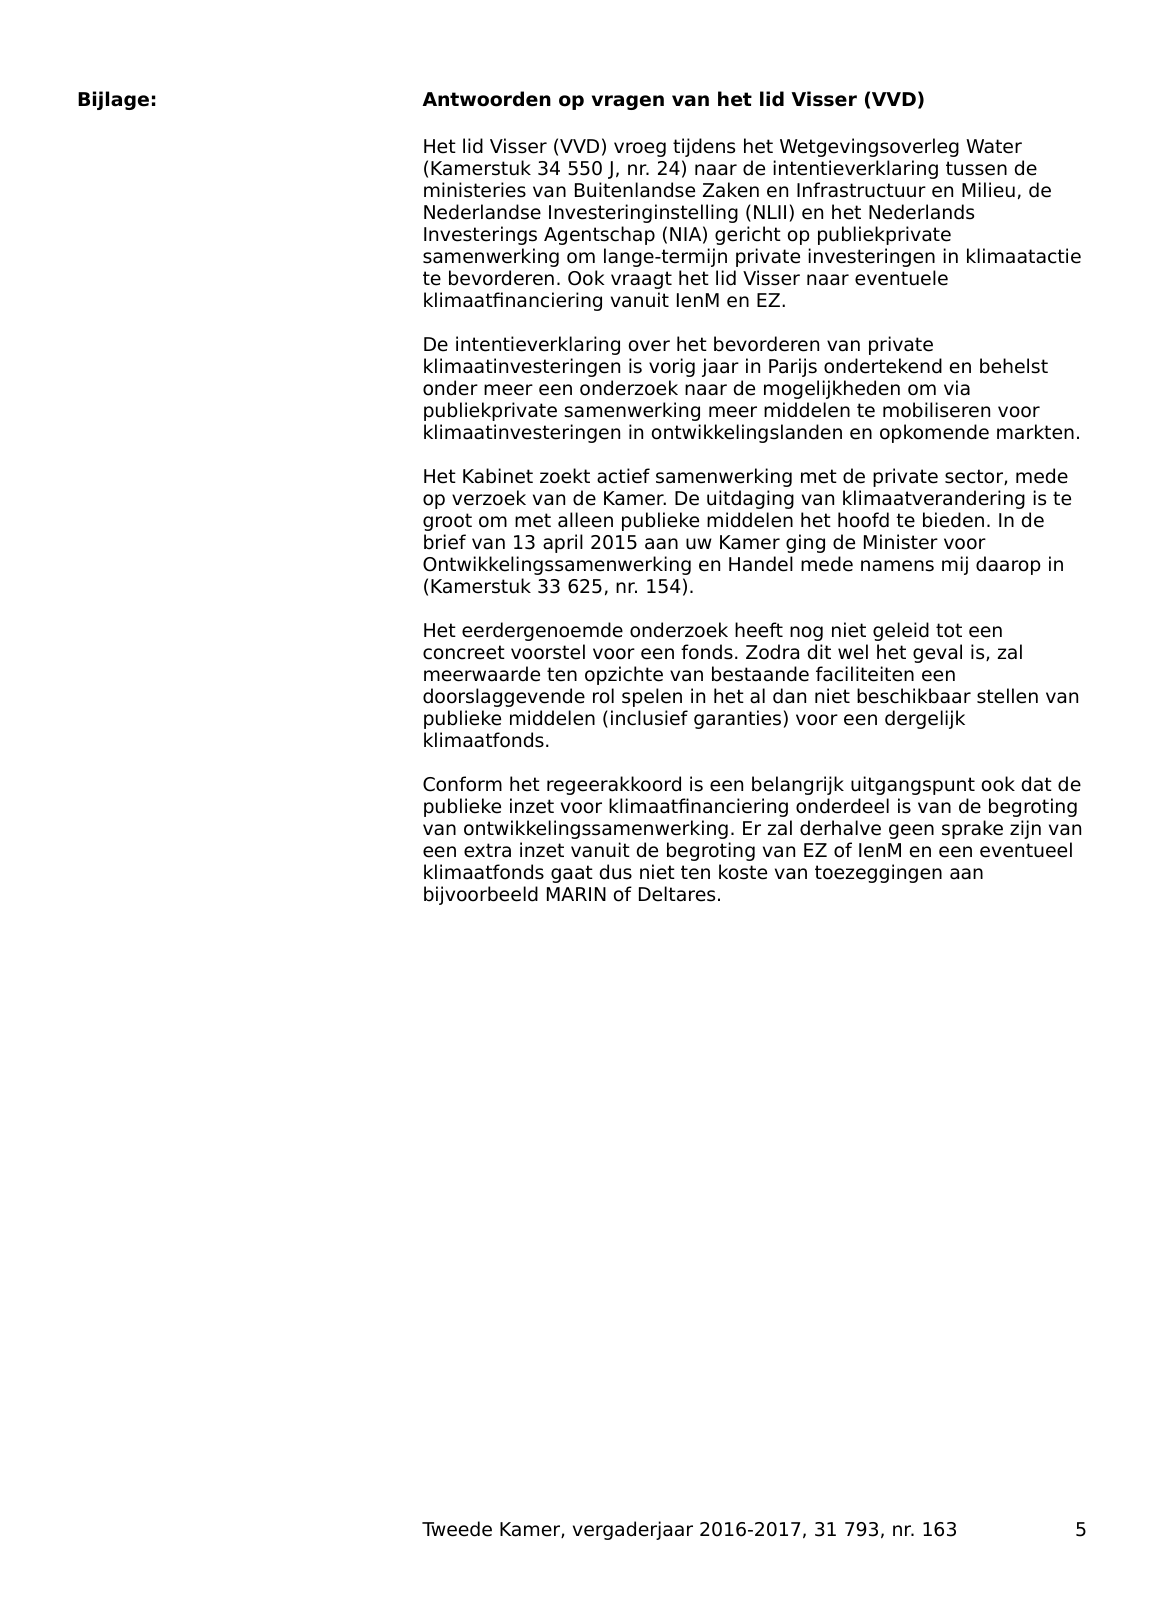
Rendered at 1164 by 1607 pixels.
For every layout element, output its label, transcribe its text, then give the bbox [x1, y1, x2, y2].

text Het Kabinet zoekt actief samenwerking met de private sector, mede op verzoek van de Kamer. De uitdaging van klimaatverandering is te groot om met alleen publieke middelen het hoofd te bieden. In de brief van 13 april 2015 aan uw Kamer ging de Minister voor Ontwikkelingssamenwerking en Handel mede namens mij daarop in (Kamerstuk 33 625, nr. 154). [422, 466, 1087, 598]
text De intentieverklaring over het bevorderen van private klimaatinvesteringen is vorig jaar in Parijs ondertekend en behelst onder meer een onderzoek naar de mogelijkheden om via publiekprivate samenwerking meer middelen te mobiliseren voor klimaatinvesteringen in ontwikkelingslanden en opkomende markten. [422, 334, 1087, 444]
text Conform het regeerakkoord is een belangrijk uitgangspunt ook dat de publieke inzet voor klimaatfinanciering onderdeel is van de begroting van ontwikkelingssamenwerking. Er zal derhalve geen sprake zijn van een extra inzet vanuit de begroting van EZ of IenM en een eventueel klimaatfonds gaat dus niet ten koste van toezeggingen aan bijvoorbeeld MARIN of Deltares. [422, 774, 1087, 906]
text Het eerdergenoemde onderzoek heeft nog niet geleid tot een concreet voorstel voor een fonds. Zodra dit wel het geval is, zal meerwaarde ten opzichte van bestaande faciliteiten een doorslaggevende rol spelen in het al dan niet beschikbaar stellen van publieke middelen (inclusief garanties) voor een dergelijk klimaatfonds. [422, 620, 1087, 752]
subtitle Bijlage: Antwoorden op vragen van het lid Visser (VVD) [77, 89, 1087, 111]
text Het lid Visser (VVD) vroeg tijdens het Wetgevingsoverleg Water (Kamerstuk 34 550 J, nr. 24) naar de intentieverklaring tussen de ministeries van Buitenlandse Zaken en Infrastructuur en Milieu, de Nederlandse Investeringinstelling (NLII) en het Nederlands Investerings Agentschap (NIA) gericht op publiekprivate samenwerking om lange-termijn private investeringen in klimaatactie te bevorderen. Ook vraagt het lid Visser naar eventuele klimaatfinanciering vanuit IenM en EZ. [422, 136, 1087, 312]
